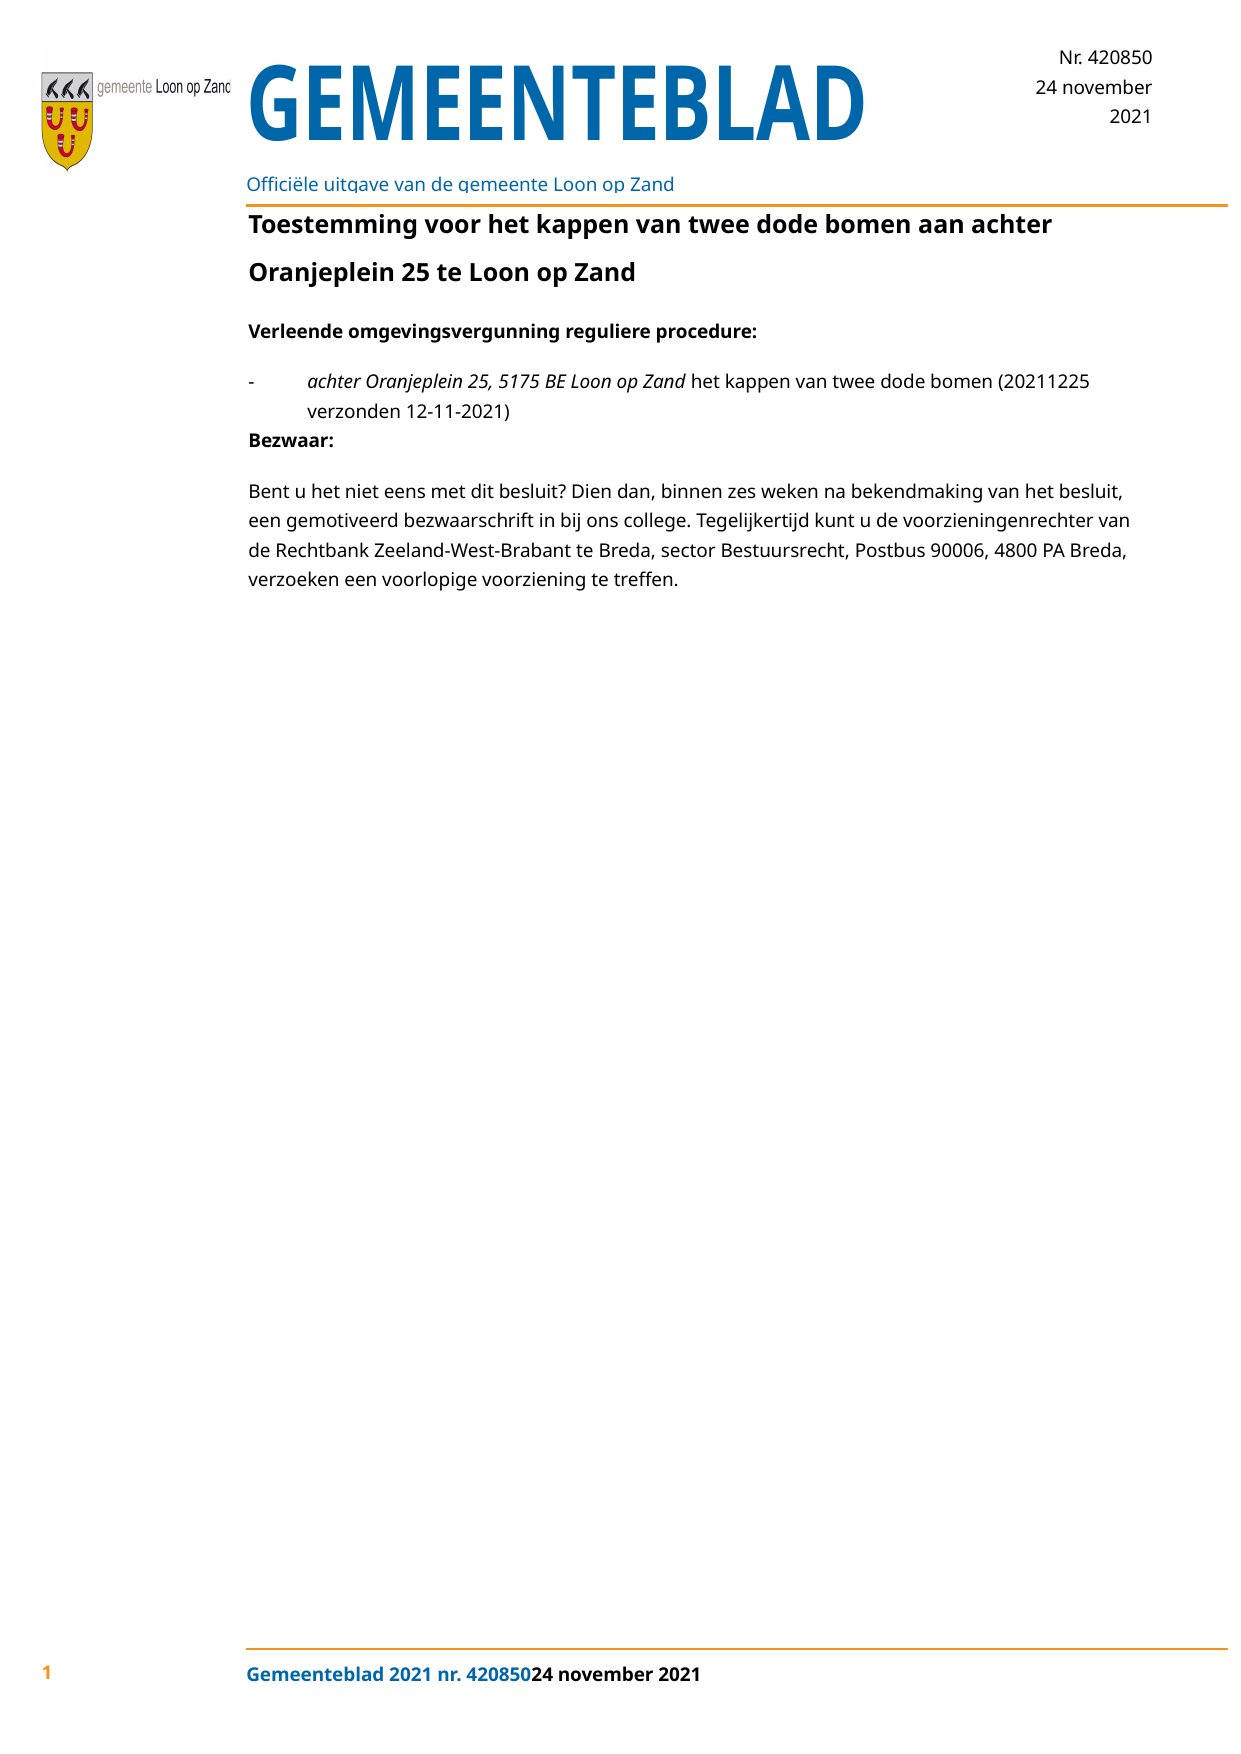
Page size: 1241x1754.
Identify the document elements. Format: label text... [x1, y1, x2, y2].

list achter Oranjeplein 25, 5175 BE Loon op Zand het kappen van twee dode bomen (20211225 verzonden 12-11-2021) [248, 368, 1152, 424]
text Toestemming voor het kappen van twee dode bomen aan achter Oranjeplein 25 te Loon op Zand [248, 207, 1152, 288]
text Bezwaar: [248, 427, 1152, 453]
text Verleende omgevingsvergunning reguliere procedure: [248, 318, 1152, 344]
picture [41, 47, 231, 172]
text Bent u het niet eens met dit besluit? Dien dan, binnen zes weken na bekendmaking van het besluit, een gemotiveerd bezwaarschrift in bij ons college. Tegelijkertijd kunt u de voorzieningenrechter van de Rechtbank Zeeland-West-Brabant te Breda, sector Bestuursrecht, Postbus 90006, 4800 PA Breda, verzoeken een voorlopige voorziening te treffen. [248, 478, 1152, 592]
